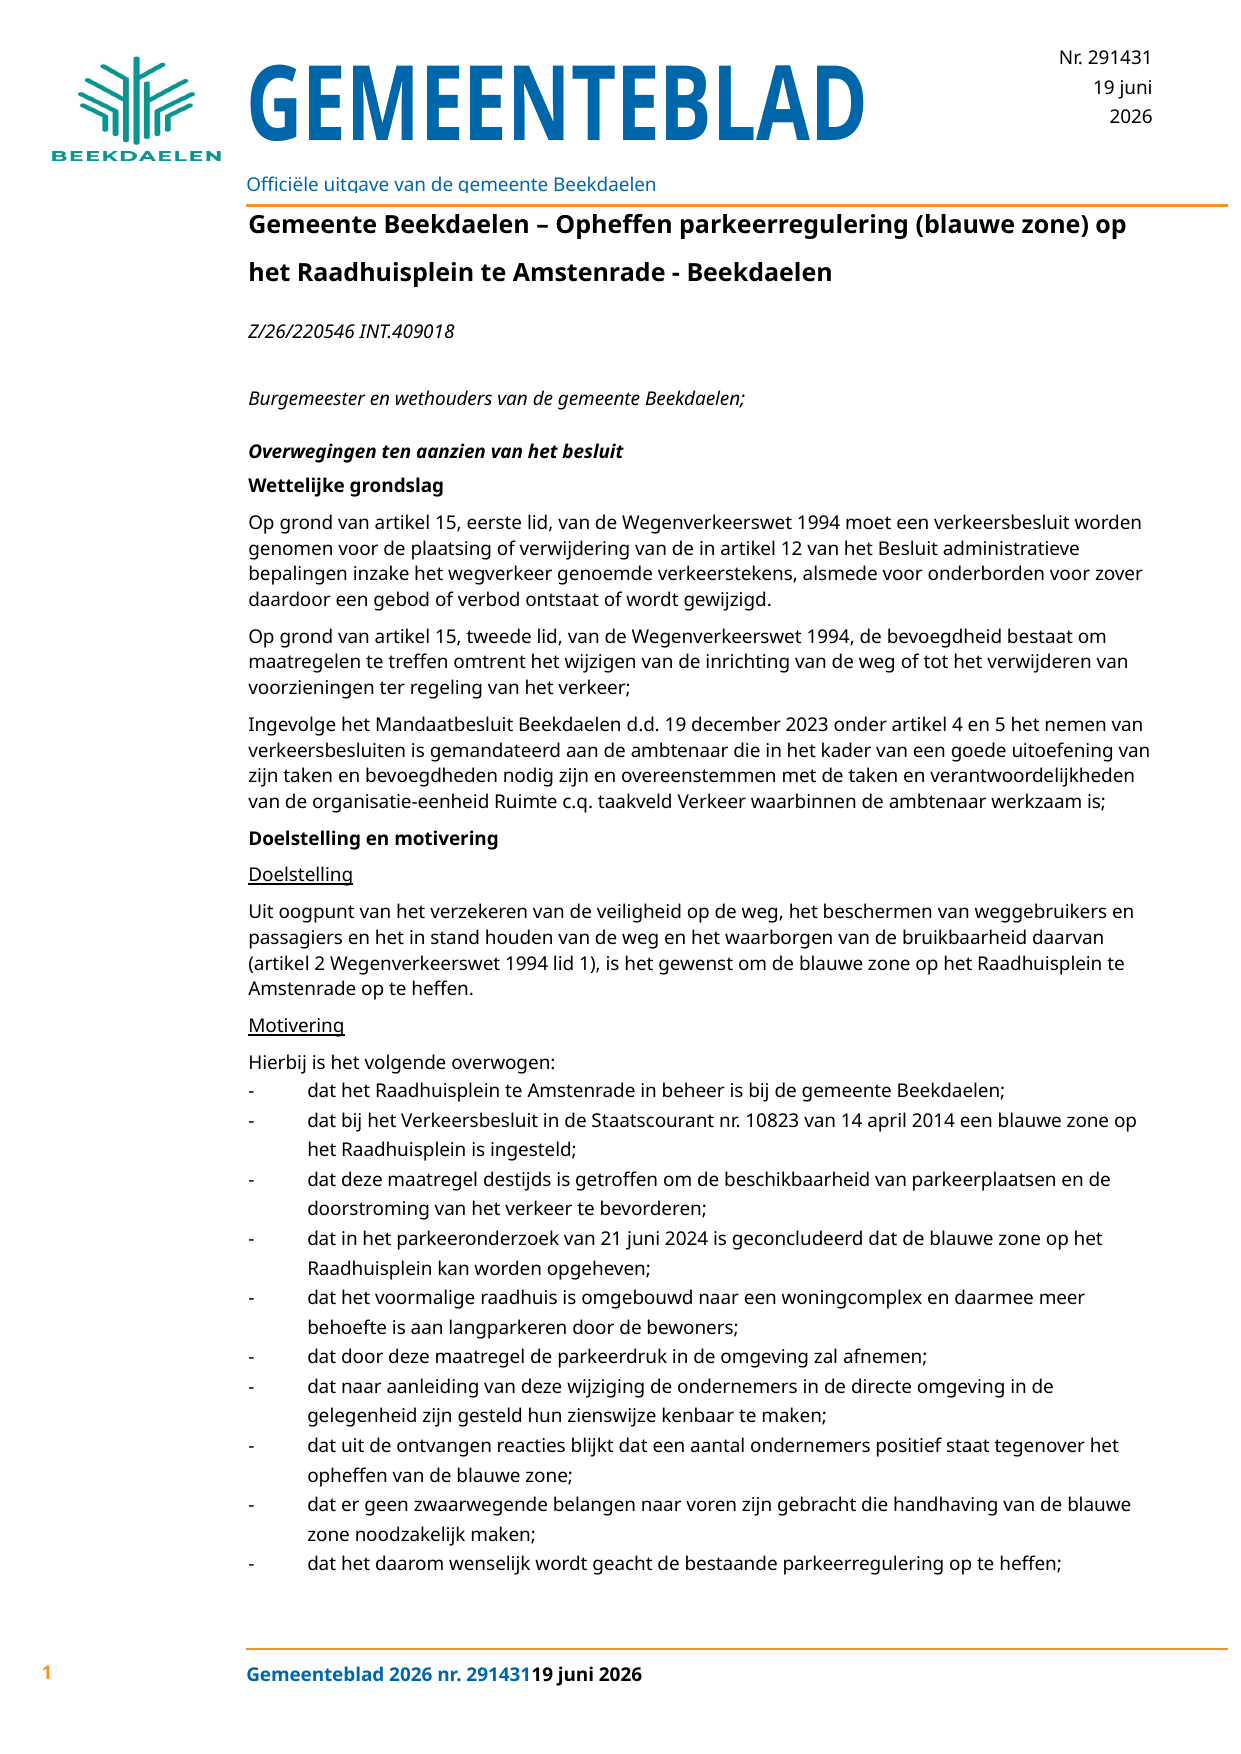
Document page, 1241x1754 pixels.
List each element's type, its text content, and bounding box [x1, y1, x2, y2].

list dat het daarom wenselijk wordt geacht de bestaande parkeerregulering op te heffen; [248, 1551, 1152, 1576]
list dat deze maatregel destijds is getroffen om de beschikbaarheid van parkeerplaatsen en de doorstroming van het verkeer te bevorderen; [248, 1166, 1152, 1221]
list dat het Raadhuisplein te Amstenrade in beheer is bij de gemeente Beekdaelen; [248, 1077, 1152, 1103]
list dat door deze maatregel de parkeerdruk in de omgeving zal afnemen; [248, 1343, 1152, 1369]
text Doelstelling en motivering [248, 825, 1152, 851]
picture [41, 47, 231, 172]
list dat in het parkeeronderzoek van 21 juni 2024 is geconcludeerd dat de blauwe zone op het Raadhuisplein kan worden opgeheven; [248, 1225, 1152, 1280]
text Motivering [248, 1012, 1152, 1038]
text Ingevolge het Mandaatbesluit Beekdaelen d.d. 19 december 2023 onder artikel 4 en 5 het nemen van verkeersbesluiten is gemandateerd aan de ambtenaar die in het kader van een goede uitoefening van zijn taken en bevoegdheden nodig zijn en overeenstemmen met de taken en verantwoordelijkheden van de organisatie-eenheid Ruimte c.q. taakveld Verkeer waarbinnen de ambtenaar werkzaam is; [248, 711, 1152, 814]
text Hierbij is het volgende overwogen: [248, 1049, 1152, 1074]
text Overwegingen ten aanzien van het besluit [248, 438, 1152, 464]
text Burgemeester en wethouders van de gemeente Beekdaelen; [248, 386, 1152, 411]
text Wettelijke grondslag [248, 472, 1152, 498]
list dat het voormalige raadhuis is omgebouwd naar een woningcomplex en daarmee meer behoefte is aan langparkeren door de bewoners; [248, 1284, 1152, 1339]
list dat bij het Verkeersbesluit in de Staatscourant nr. 10823 van 14 april 2014 een blauwe zone op het Raadhuisplein is ingesteld; [248, 1107, 1152, 1162]
list dat uit de ontvangen reacties blijkt dat een aantal ondernemers positief staat tegenover het opheffen van de blauwe zone; [248, 1432, 1152, 1487]
text Op grond van artikel 15, tweede lid, van de Wegenverkeerswet 1994, de bevoegdheid bestaat om maatregelen te treffen omtrent het wijzigen van de inrichting van de weg of tot het verwijderen van voorzieningen ter regeling van het verkeer; [248, 623, 1152, 700]
text Z/26/220546 INT.409018 [248, 318, 1152, 344]
text Op grond van artikel 15, eerste lid, van de Wegenverkeerswet 1994 moet een verkeersbesluit worden genomen voor de plaatsing of verwijdering van de in artikel 12 van het Besluit administratieve bepalingen inzake het wegverkeer genoemde verkeerstekens, alsmede voor onderborden voor zover daardoor een gebod of verbod ontstaat of wordt gewijzigd. [248, 509, 1152, 612]
text Uit oogpunt van het verzekeren van de veiligheid op de weg, het beschermen van weggebruikers en passagiers en het in stand houden van de weg en het waarborgen van de bruikbaarheid daarvan (artikel 2 Wegenverkeerswet 1994 lid 1), is het gewenst om de blauwe zone op het Raadhuisplein te Amstenrade op te heffen. [248, 898, 1152, 1001]
list dat naar aanleiding van deze wijziging de ondernemers in de directe omgeving in de gelegenheid zijn gesteld hun zienswijze kenbaar te maken; [248, 1373, 1152, 1428]
text Doelstelling [248, 862, 1152, 887]
list dat er geen zwaarwegende belangen naar voren zijn gebracht die handhaving van de blauwe zone noodzakelijk maken; [248, 1491, 1152, 1547]
text Gemeente Beekdaelen – Opheffen parkeerregulering (blauwe zone) op het Raadhuisplein te Amstenrade - Beekdaelen [248, 207, 1152, 288]
